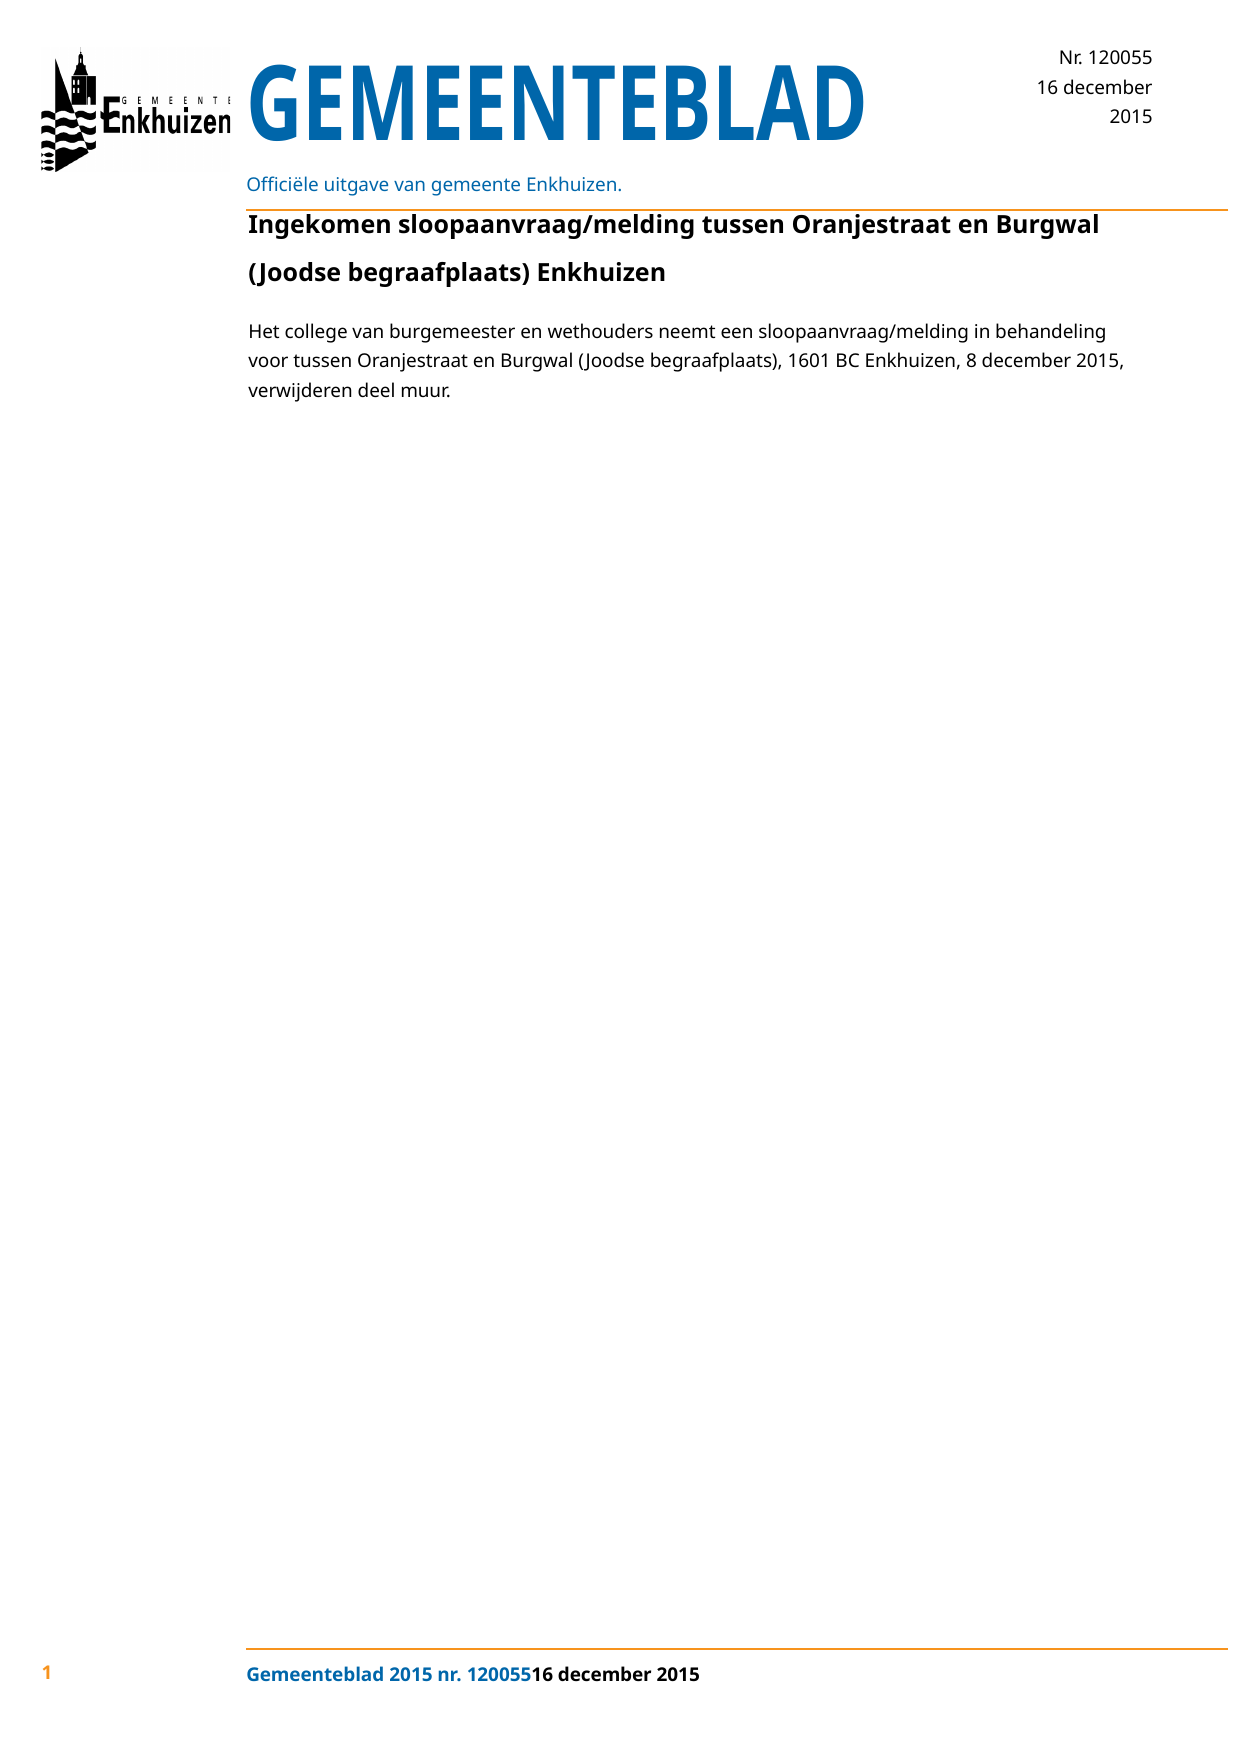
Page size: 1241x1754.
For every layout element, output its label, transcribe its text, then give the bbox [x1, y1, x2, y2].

picture [41, 47, 231, 172]
text Ingekomen sloopaanvraag/melding tussen Oranjestraat en Burgwal (Joodse begraafplaats) Enkhuizen [248, 211, 1152, 288]
text Het college van burgemeester en wethouders neemt een sloopaanvraag/melding in behandeling voor tussen Oranjestraat en Burgwal (Joodse begraafplaats), 1601 BC Enkhuizen, 8 december 2015, verwijderen deel muur. [248, 318, 1152, 403]
